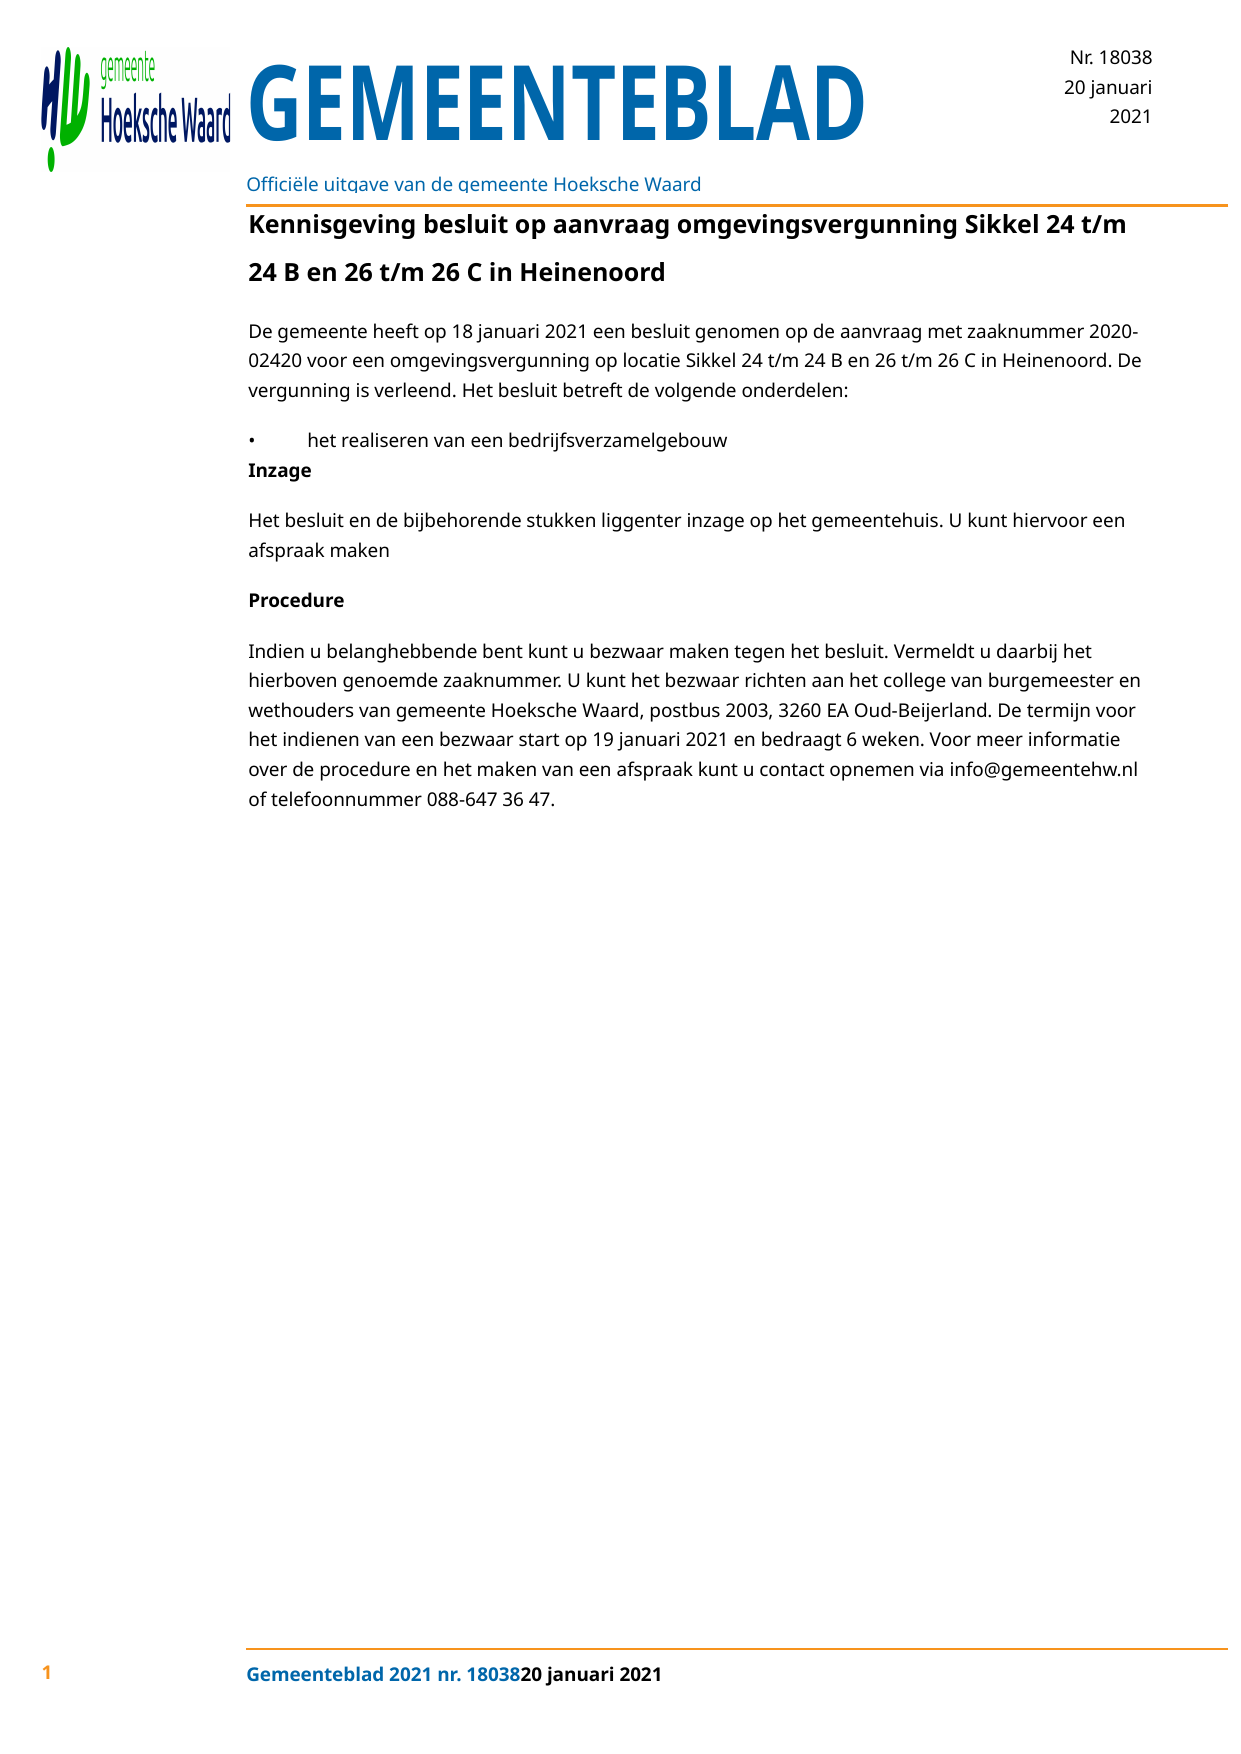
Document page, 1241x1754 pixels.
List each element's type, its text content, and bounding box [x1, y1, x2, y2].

text Kennisgeving besluit op aanvraag omgevingsvergunning Sikkel 24 t/m 24 B en 26 t/m 26 C in Heinenoord [248, 207, 1152, 288]
picture [41, 47, 231, 172]
text Procedure [248, 587, 1152, 613]
text De gemeente heeft op 18 januari 2021 een besluit genomen op de aanvraag met zaaknummer 2020-02420 voor een omgevingsvergunning op locatie Sikkel 24 t/m 24 B en 26 t/m 26 C in Heinenoord. De vergunning is verleend. Het besluit betreft de volgende onderdelen: [248, 318, 1152, 403]
text Het besluit en de bijbehorende stukken liggenter inzage op het gemeentehuis. U kunt hiervoor een afspraak maken [248, 507, 1152, 563]
list het realiseren van een bedrijfsverzamelgebouw [248, 427, 1152, 453]
text Indien u belanghebbende bent kunt u bezwaar maken tegen het besluit. Vermeldt u daarbij het hierboven genoemde zaaknummer. U kunt het bezwaar richten aan het college van burgemeester en wethouders van gemeente Hoeksche Waard, postbus 2003, 3260 EA Oud-Beijerland. De termijn voor het indienen van een bezwaar start op 19 januari 2021 en bedraagt 6 weken. Voor meer informatie over de procedure en het maken van een afspraak kunt u contact opnemen via info@gemeentehw.nl of telefoonnummer 088-647 36 47. [248, 638, 1152, 812]
text Inzage [248, 457, 1152, 483]
